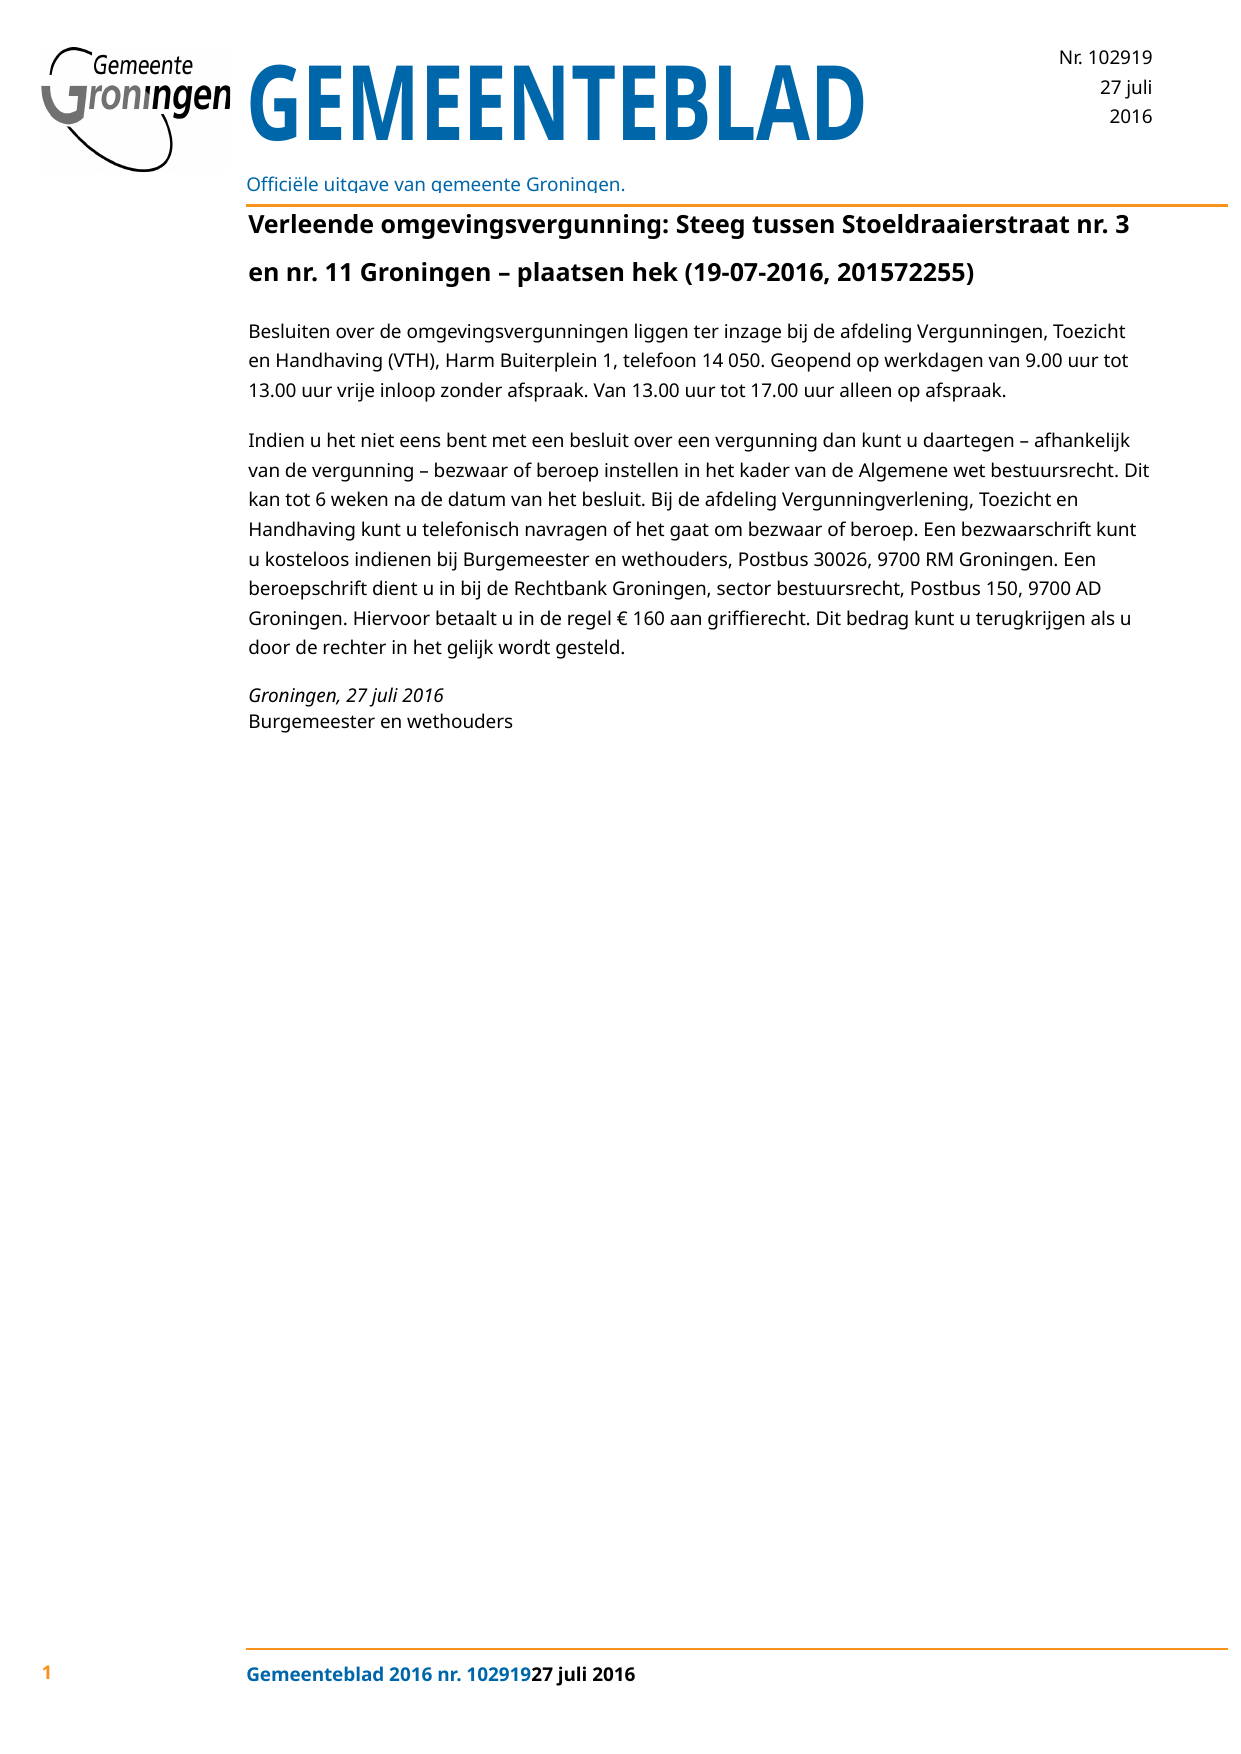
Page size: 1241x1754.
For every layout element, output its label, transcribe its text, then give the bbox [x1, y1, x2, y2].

text Besluiten over de omgevingsvergunningen liggen ter inzage bij de afdeling Vergunningen, Toezicht en Handhaving (VTH), Harm Buiterplein 1, telefoon 14 050. Geopend op werkdagen van 9.00 uur tot 13.00 uur vrije inloop zonder afspraak. Van 13.00 uur tot 17.00 uur alleen op afspraak. [248, 318, 1152, 403]
picture [41, 47, 231, 172]
text Burgemeester en wethouders [248, 708, 1152, 734]
text Indien u het niet eens bent met een besluit over een vergunning dan kunt u daartegen – afhankelijk van de vergunning – bezwaar of beroep instellen in het kader van de Algemene wet bestuursrecht. Dit kan tot 6 weken na de datum van het besluit. Bij de afdeling Vergunningverlening, Toezicht en Handhaving kunt u telefonisch navragen of het gaat om bezwaar of beroep. Een bezwaarschrift kunt u kosteloos indienen bij Burgemeester en wethouders, Postbus 30026, 9700 RM Groningen. Een beroepschrift dient u in bij de Rechtbank Groningen, sector bestuursrecht, Postbus 150, 9700 AD Groningen. Hiervoor betaalt u in de regel € 160 aan griffierecht. Dit bedrag kunt u terugkrijgen als u door de rechter in het gelijk wordt gesteld. [248, 427, 1152, 660]
text Verleende omgevingsvergunning: Steeg tussen Stoeldraaierstraat nr. 3 en nr. 11 Groningen – plaatsen hek (19-07-2016, 201572255) [248, 207, 1152, 288]
text Groningen, 27 juli 2016 [248, 682, 1152, 708]
